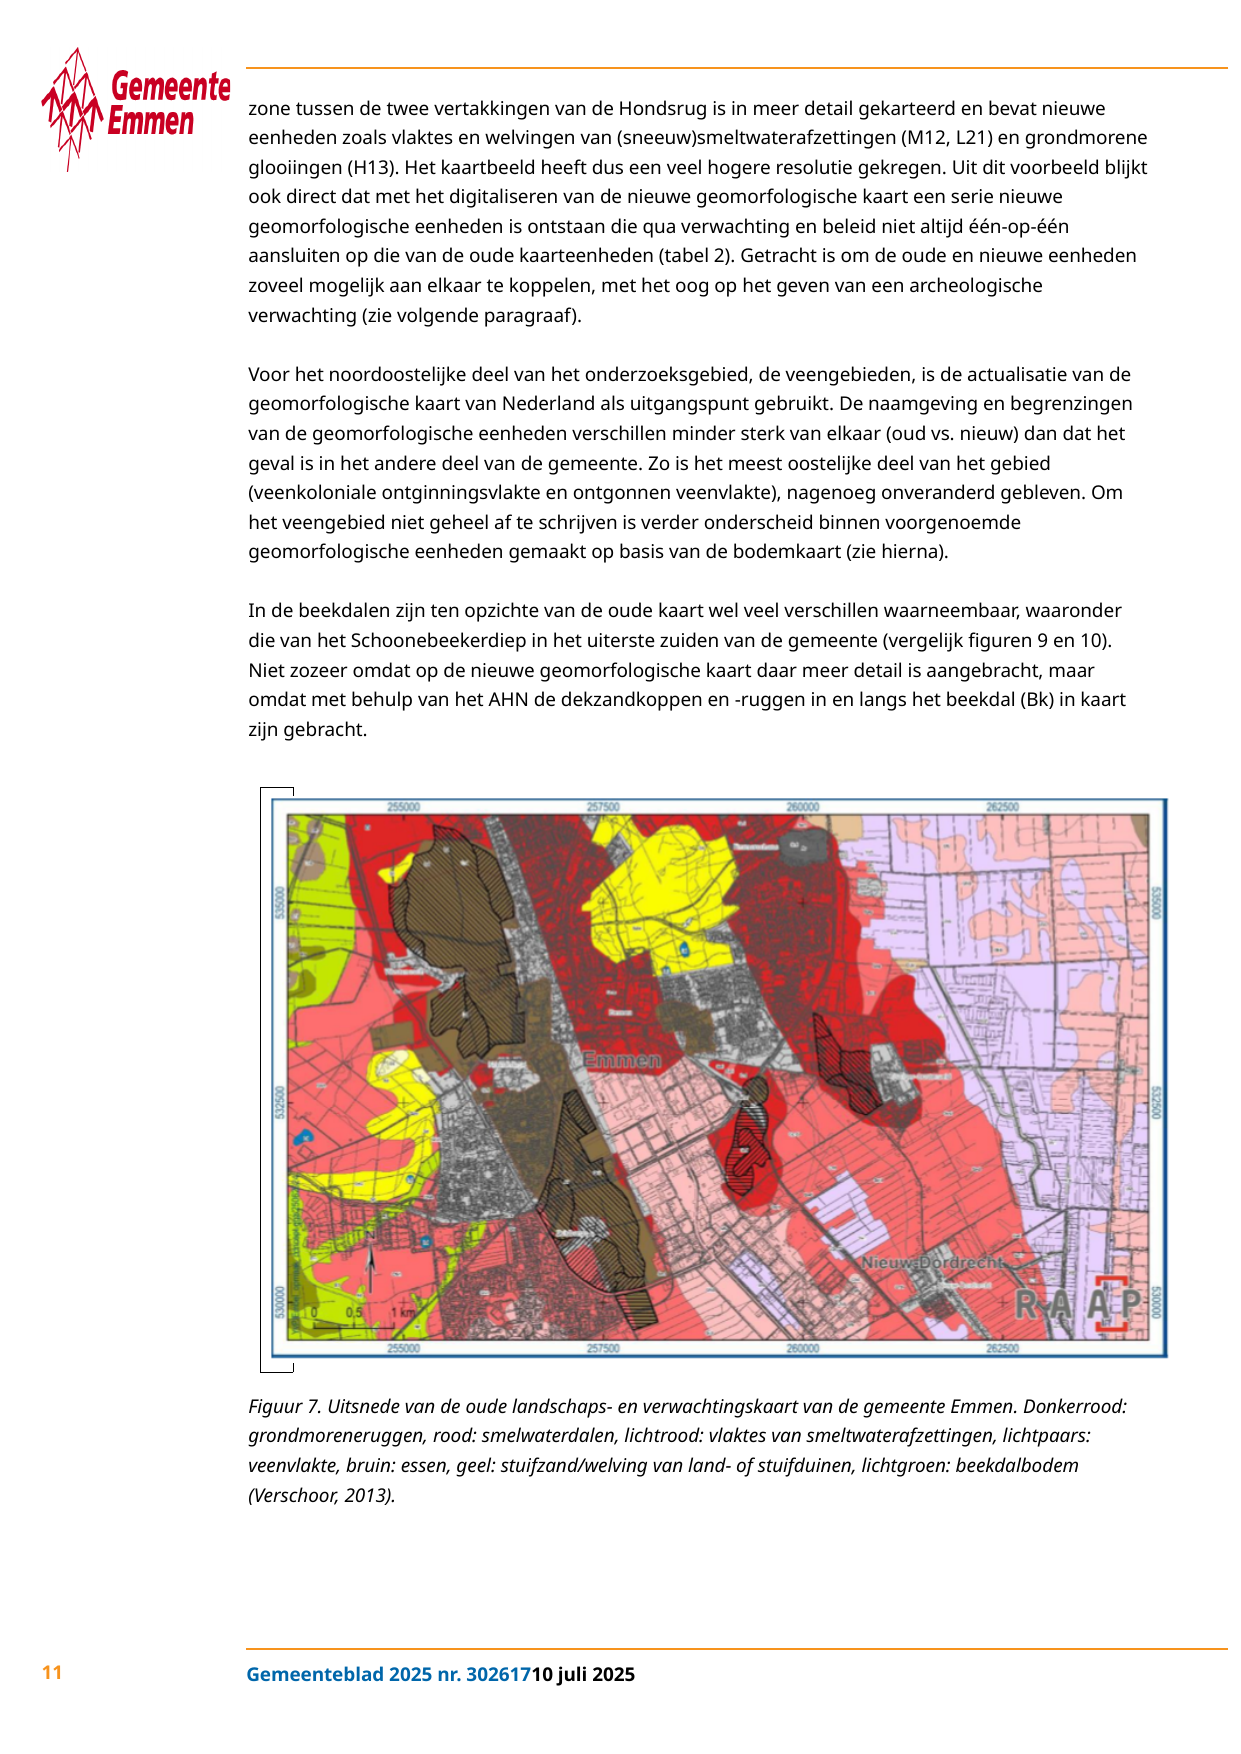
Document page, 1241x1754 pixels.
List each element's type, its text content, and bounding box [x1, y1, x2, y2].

picture [268, 796, 1173, 1363]
text Figuur 7. Uitsnede van de oude landschaps- en verwachtingskaart van de gemeente Emmen. Donkerrood: grondmoreneruggen, rood: smelwaterdalen, lichtrood: vlaktes van smeltwaterafzettingen, lichtpaars: veenvlakte, bruin: essen, geel: stuifzand/welving van land- of stuifduinen, lichtgroen: beekdalbodem (Verschoor, 2013). [248, 1393, 1152, 1508]
picture [41, 47, 231, 172]
text zone tussen de twee vertakkingen van de Hondsrug is in meer detail gekarteerd en bevat nieuwe eenheden zoals vlaktes en welvingen van (sneeuw)smeltwaterafzettingen (M12, L21) en grondmorene glooiingen (H13). Het kaartbeeld heeft dus een veel hogere resolutie gekregen. Uit dit voorbeeld blijkt ook direct dat met het digitaliseren van de nieuwe geomorfologische kaart een serie nieuwe geomorfologische eenheden is ontstaan die qua verwachting en beleid niet altijd één-op-één aansluiten op die van de oude kaarteenheden (tabel 2). Getracht is om de oude en nieuwe eenheden zoveel mogelijk aan elkaar te koppelen, met het oog op het geven van een archeologische verwachting (zie volgende paragraaf). [248, 95, 1152, 328]
text Voor het noordoostelijke deel van het onderzoeksgebied, de veengebieden, is de actualisatie van de geomorfologische kaart van Nederland als uitgangspunt gebruikt. De naamgeving en begrenzingen van de geomorfologische eenheden verschillen minder sterk van elkaar (oud vs. nieuw) dan dat het geval is in het andere deel van de gemeente. Zo is het meest oostelijke deel van het gebied (veenkoloniale ontginningsvlakte en ontgonnen veenvlakte), nagenoeg onveranderd gebleven. Om het veengebied niet geheel af te schrijven is verder onderscheid binnen voorgenoemde geomorfologische eenheden gemaakt op basis van de bodemkaart (zie hierna). [248, 361, 1152, 564]
text In de beekdalen zijn ten opzichte van de oude kaart wel veel verschillen waarneembaar, waaronder die van het Schoonebeekerdiep in het uiterste zuiden van de gemeente (vergelijk figuren 9 en 10). Niet zozeer omdat op de nieuwe geomorfologische kaart daar meer detail is aangebracht, maar omdat met behulp van het AHN de dekzandkoppen en -ruggen in en langs het beekdal (Bk) in kaart zijn gebracht. [248, 598, 1152, 742]
